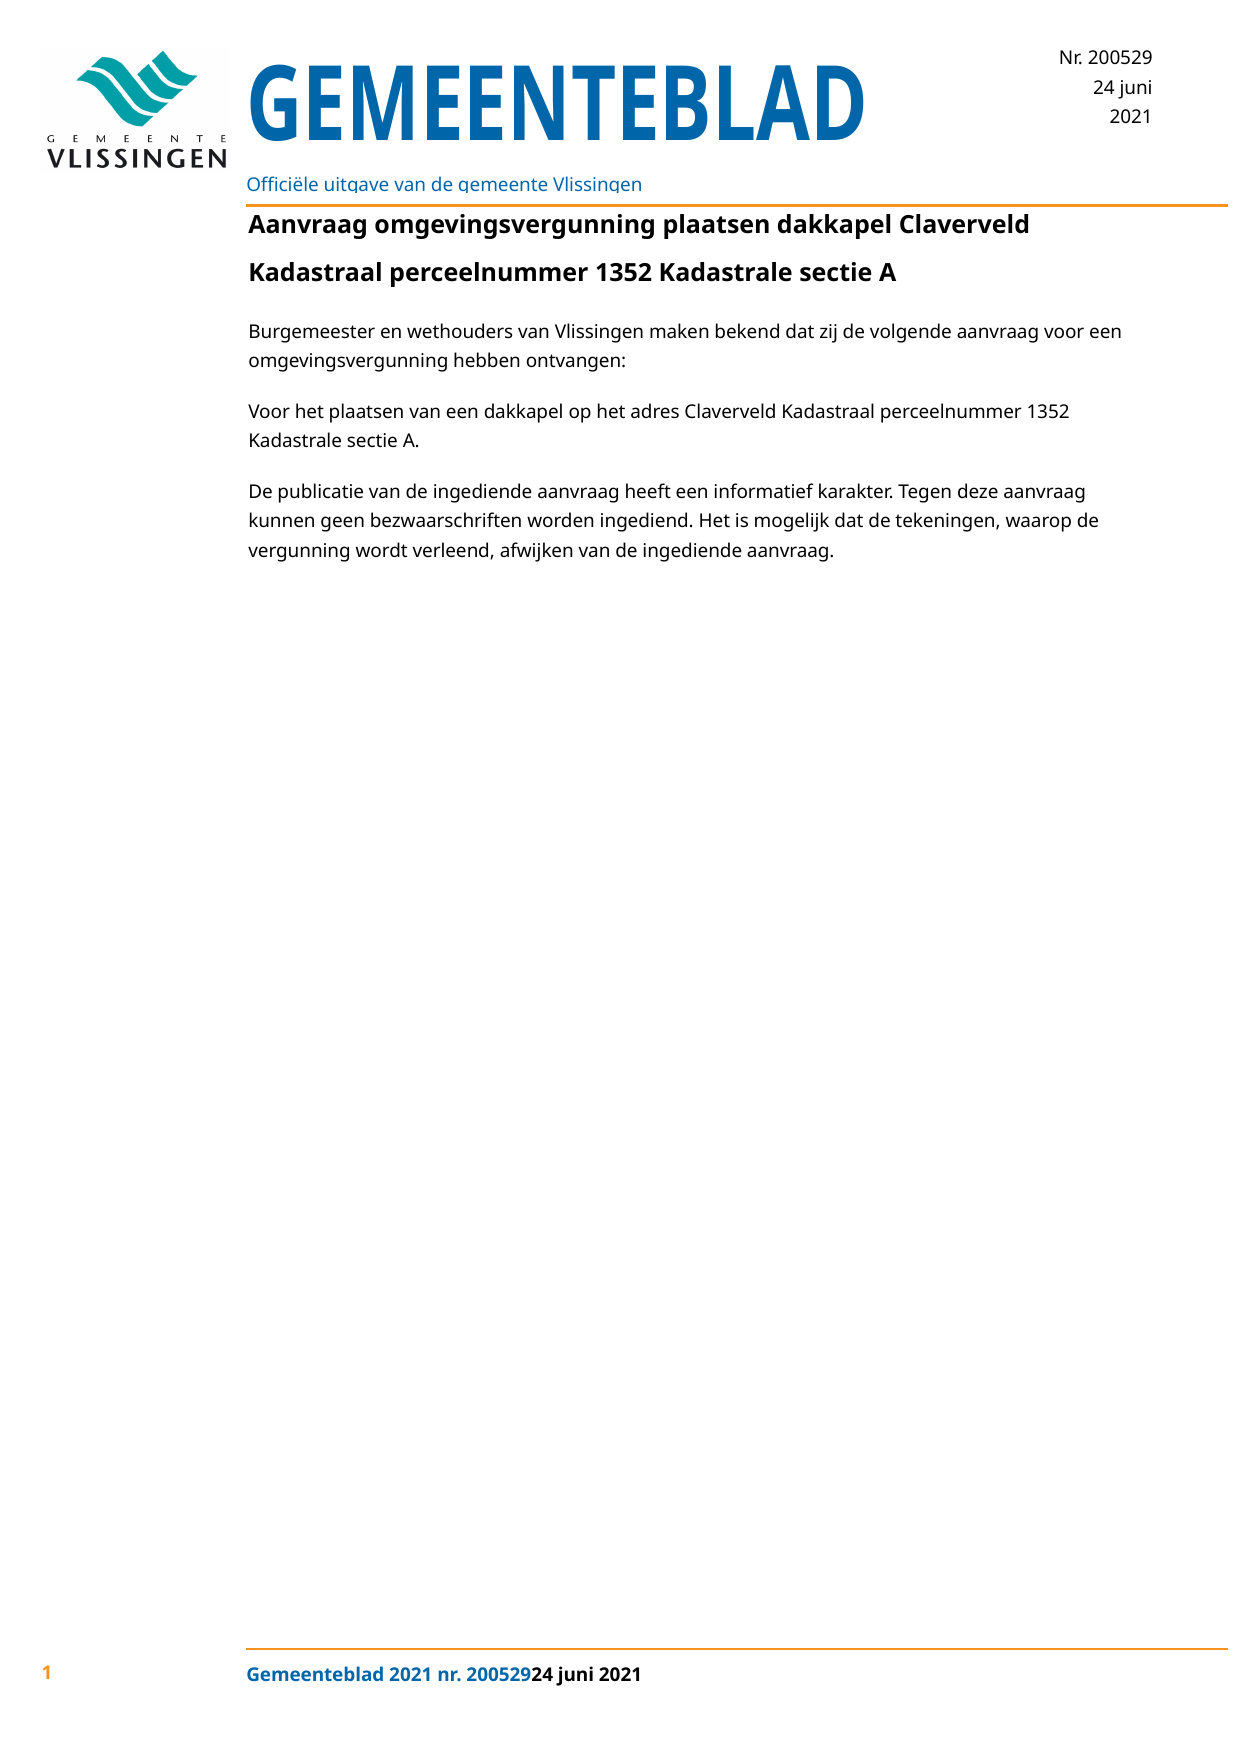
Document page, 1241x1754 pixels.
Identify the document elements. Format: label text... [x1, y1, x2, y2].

text Burgemeester en wethouders van Vlissingen maken bekend dat zij de volgende aanvraag voor een omgevingsvergunning hebben ontvangen: [248, 318, 1152, 373]
picture [41, 47, 231, 172]
text Voor het plaatsen van een dakkapel op het adres Claverveld Kadastraal perceelnummer 1352 Kadastrale sectie A. [248, 398, 1152, 453]
text De publicatie van de ingediende aanvraag heeft een informatief karakter. Tegen deze aanvraag kunnen geen bezwaarschriften worden ingediend. Het is mogelijk dat de tekeningen, waarop de vergunning wordt verleend, afwijken van de ingediende aanvraag. [248, 478, 1152, 563]
text Aanvraag omgevingsvergunning plaatsen dakkapel Claverveld Kadastraal perceelnummer 1352 Kadastrale sectie A [248, 207, 1152, 288]
